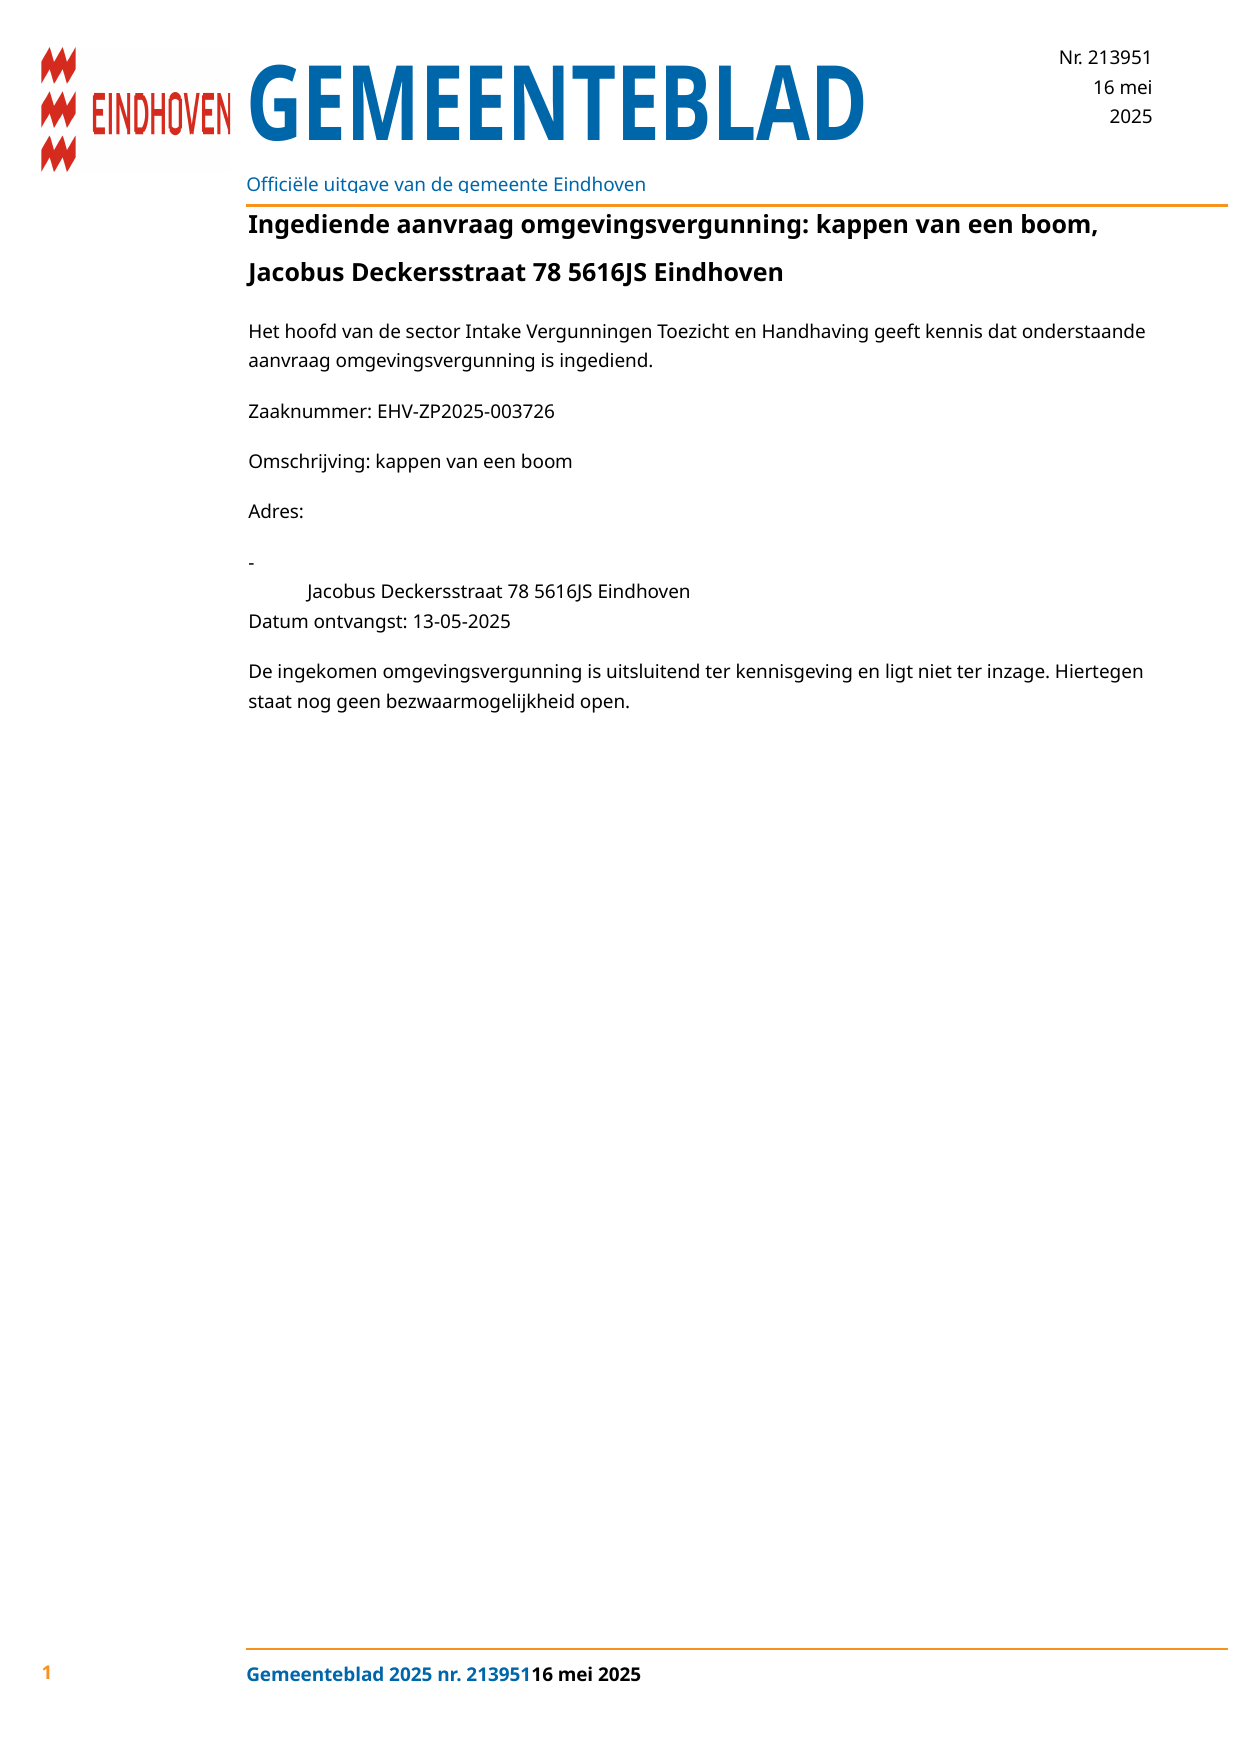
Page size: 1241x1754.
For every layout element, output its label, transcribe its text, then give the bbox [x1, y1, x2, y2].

text Adres: [248, 499, 1152, 524]
text Zaaknummer: EHV-ZP2025-003726 [248, 398, 1152, 424]
list Jacobus Deckersstraat 78 5616JS Eindhoven [248, 579, 1152, 604]
text Ingediende aanvraag omgevingsvergunning: kappen van een boom, Jacobus Deckersstraat 78 5616JS Eindhoven [248, 207, 1152, 288]
text De ingekomen omgevingsvergunning is uitsluitend ter kennisgeving en ligt niet ter inzage. Hiertegen staat nog geen bezwaarmogelijkheid open. [248, 659, 1152, 714]
text Datum ontvangst: 13-05-2025 [248, 608, 1152, 634]
text Het hoofd van de sector Intake Vergunningen Toezicht en Handhaving geeft kennis dat onderstaande aanvraag omgevingsvergunning is ingediend. [248, 318, 1152, 373]
picture [41, 47, 231, 172]
text Omschrijving: kappen van een boom [248, 448, 1152, 474]
